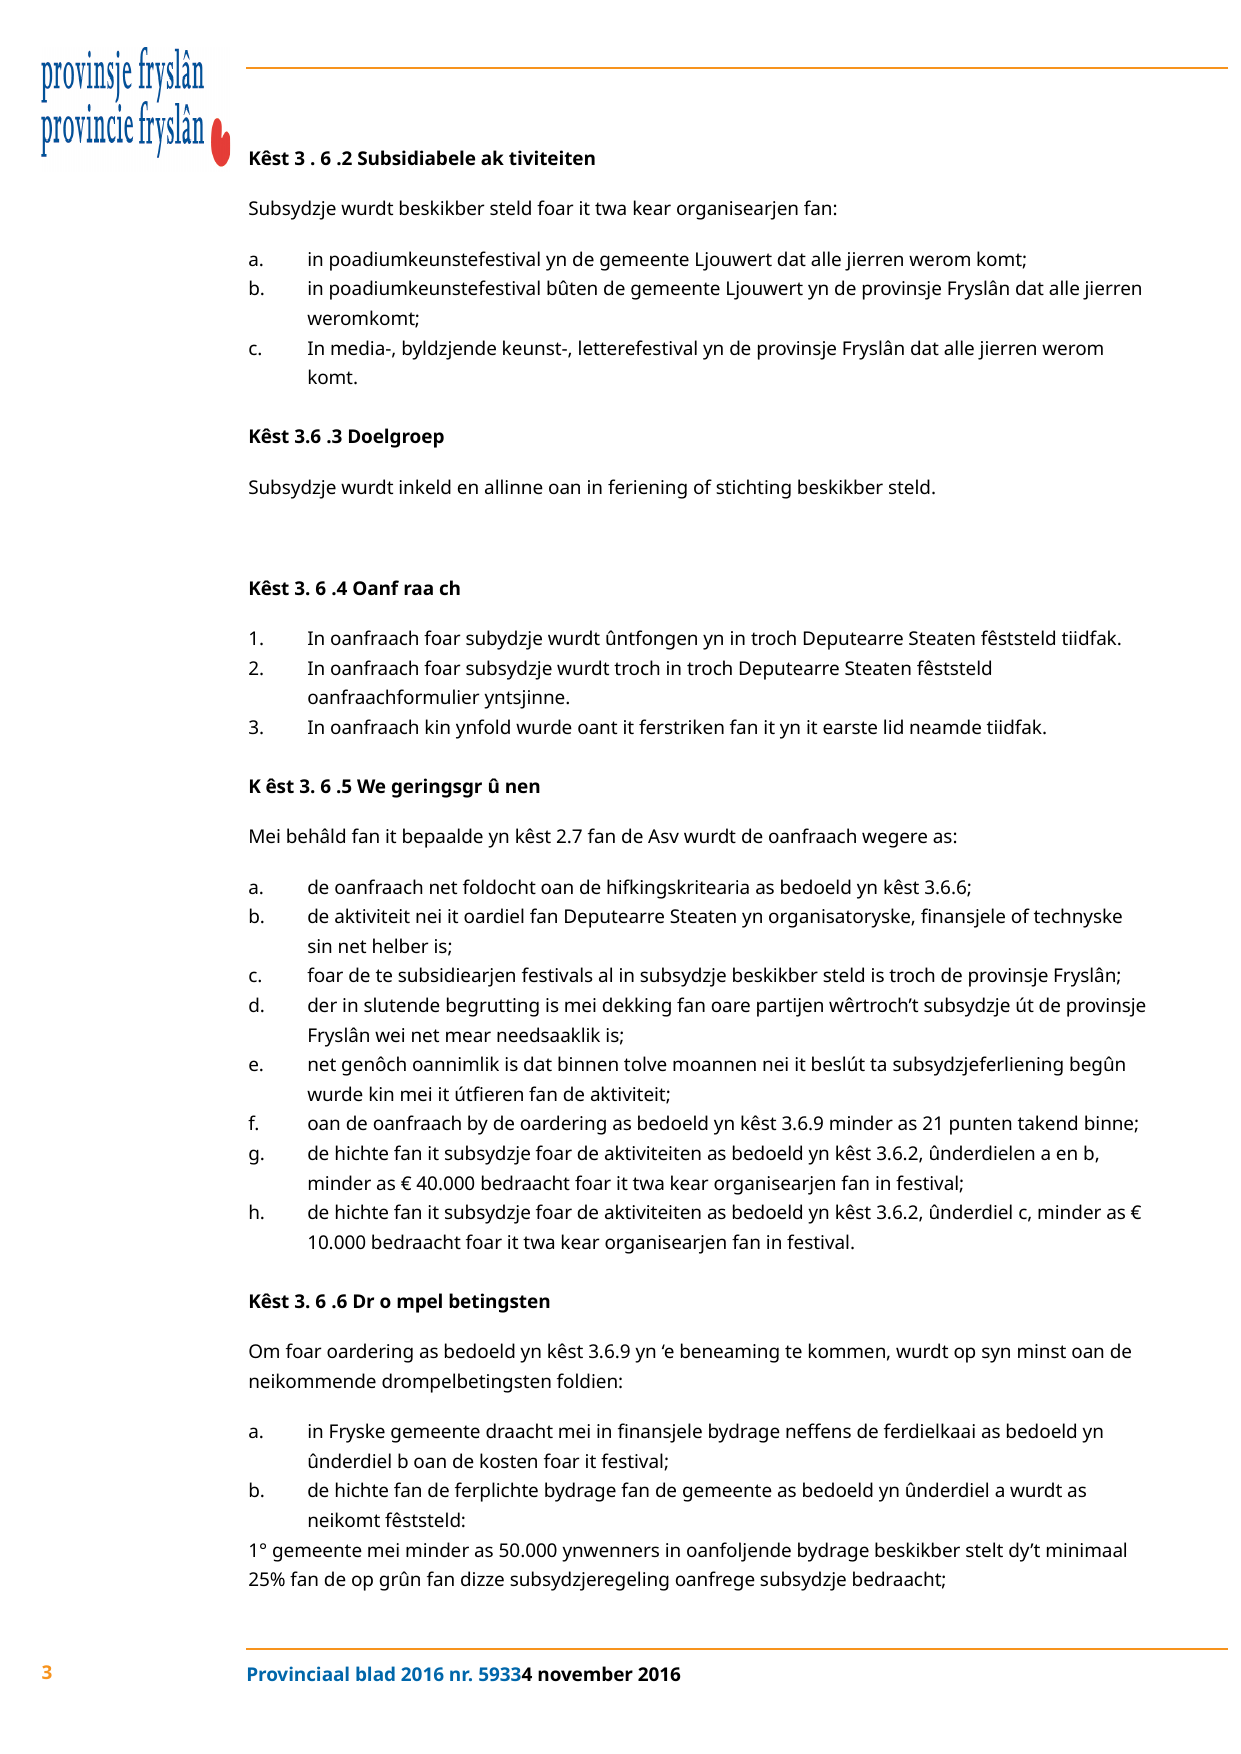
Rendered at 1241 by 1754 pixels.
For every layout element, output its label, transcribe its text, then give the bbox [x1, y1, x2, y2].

list oan de oanfraach by de oardering as bedoeld yn kêst 3.6.9 minder as 21 punten takend binne; [248, 1111, 1152, 1136]
list In oanfraach foar subydzje wurdt ûntfongen yn in troch Deputearre Steaten fêststeld tiidfak. [248, 625, 1152, 651]
list foar de te subsidiearjen festivals al in subsydzje beskikber steld is troch de provinsje Fryslân; [248, 963, 1152, 988]
list de hichte fan it subsydzje foar de aktiviteiten as bedoeld yn kêst 3.6.2, ûnderdielen a en b, minder as € 40.000 bedraacht foar it twa kear organisearjen fan in festival; [248, 1140, 1152, 1196]
list in poadiumkeunstefestival yn de gemeente Ljouwert dat alle jierren werom komt; [248, 246, 1152, 272]
list in Fryske gemeente draacht mei in finansjele bydrage neffens de ferdielkaai as bedoeld yn ûnderdiel b oan de kosten foar it festival; [248, 1418, 1152, 1474]
list In oanfraach kin ynfold wurde oant it ferstriken fan it yn it earste lid neamde tiidfak. [248, 714, 1152, 740]
text K êst 3. 6 .5 We geringsgr û nen [248, 773, 1152, 799]
list de hichte fan de ferplichte bydrage fan de gemeente as bedoeld yn ûnderdiel a wurdt as neikomt fêststeld: [248, 1478, 1152, 1533]
list de oanfraach net foldocht oan de hifkingskritearia as bedoeld yn kêst 3.6.6; [248, 874, 1152, 900]
list net genôch oannimlik is dat binnen tolve moannen nei it beslút ta subsydzjeferliening begûn wurde kin mei it útfieren fan de aktiviteit; [248, 1051, 1152, 1107]
list In oanfraach foar subsydzje wurdt troch in troch Deputearre Steaten fêststeld oanfraachformulier yntsjinne. [248, 655, 1152, 710]
list de hichte fan it subsydzje foar de aktiviteiten as bedoeld yn kêst 3.6.2, ûnderdiel c, minder as € 10.000 bedraacht foar it twa kear organisearjen fan in festival. [248, 1199, 1152, 1255]
list In media-, byldzjende keunst-, letterefestival yn de provinsje Fryslân dat alle jierren werom komt. [248, 335, 1152, 390]
text 1° gemeente mei minder as 50.000 ynwenners in oanfoljende bydrage beskikber stelt dy’t minimaal 25% fan de op grûn fan dizze subsydzjeregeling oanfrege subsydzje bedraacht; [248, 1537, 1152, 1592]
text Om foar oardering as bedoeld yn kêst 3.6.9 yn ‘e beneaming te kommen, wurdt op syn minst oan de neikommende drompelbetingsten foldien: [248, 1338, 1152, 1394]
text Kêst 3. 6 .4 Oanf raa ch [248, 575, 1152, 601]
text Mei behâld fan it bepaalde yn kêst 2.7 fan de Asv wurdt de oanfraach wegere as: [248, 823, 1152, 849]
list in poadiumkeunstefestival bûten de gemeente Ljouwert yn de provinsje Fryslân dat alle jierren weromkomt; [248, 276, 1152, 331]
text Kêst 3.6 .3 Doelgroep [248, 423, 1152, 449]
text Kêst 3 . 6 .2 Subsidiabele ak tiviteiten [248, 145, 1152, 171]
list de aktiviteit nei it oardiel fan Deputearre Steaten yn organisatoryske, finansjele of technyske sin net helber is; [248, 903, 1152, 959]
list der in slutende begrutting is mei dekking fan oare partijen wêrtroch’t subsydzje út de provinsje Fryslân wei net mear needsaaklik is; [248, 992, 1152, 1048]
text Subsydzje wurdt beskikber steld foar it twa kear organisearjen fan: [248, 196, 1152, 221]
picture [41, 47, 231, 172]
text Kêst 3. 6 .6 Dr o mpel betingsten [248, 1288, 1152, 1314]
text Subsydzje wurdt inkeld en allinne oan in feriening of stichting beskikber steld. [248, 474, 1152, 500]
